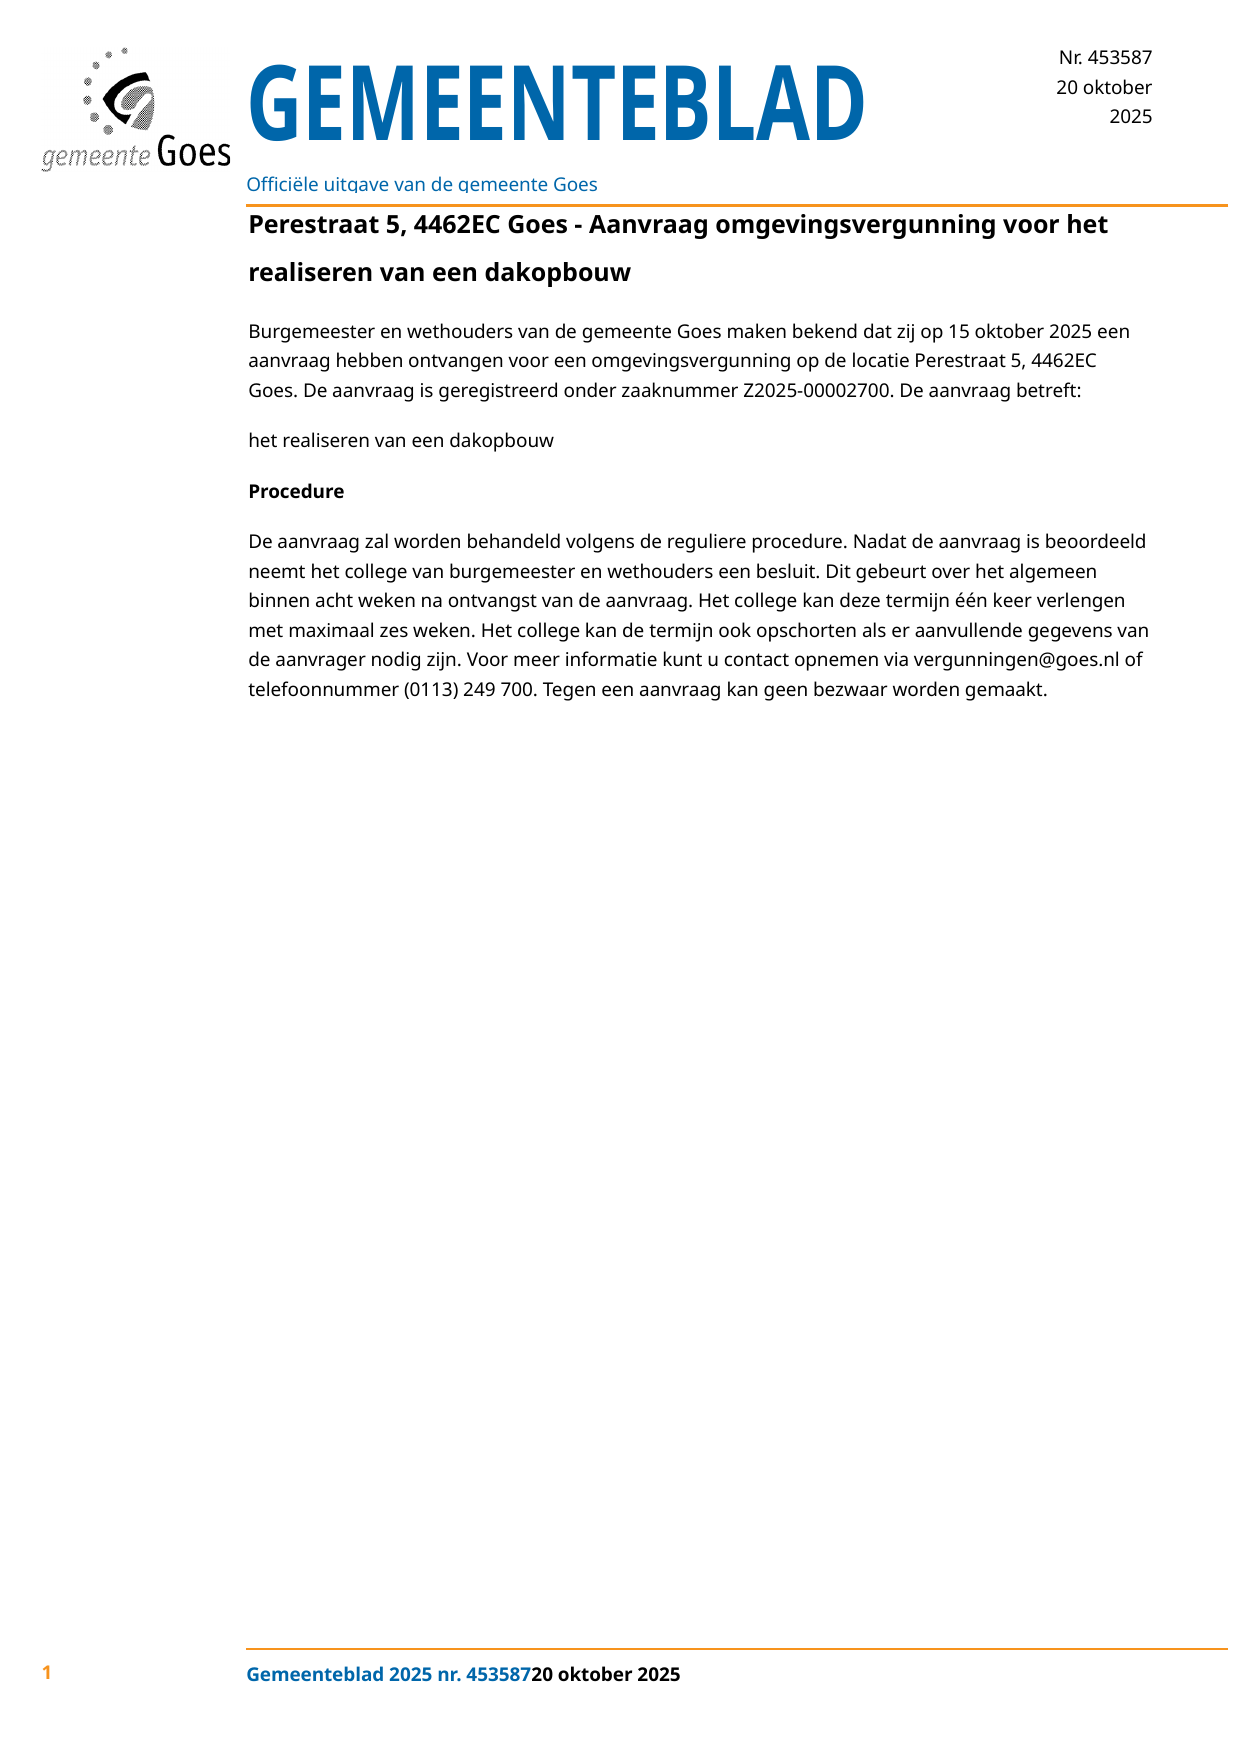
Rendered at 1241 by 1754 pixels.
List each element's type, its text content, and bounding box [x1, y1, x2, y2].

text Procedure [248, 478, 1152, 504]
text het realiseren van een dakopbouw [248, 427, 1152, 453]
picture [41, 47, 231, 172]
text Burgemeester en wethouders van de gemeente Goes maken bekend dat zij op 15 oktober 2025 een aanvraag hebben ontvangen voor een omgevingsvergunning op de locatie Perestraat 5, 4462EC Goes. De aanvraag is geregistreerd onder zaaknummer Z2025-00002700. De aanvraag betreft: [248, 318, 1152, 403]
text De aanvraag zal worden behandeld volgens de reguliere procedure. Nadat de aanvraag is beoordeeld neemt het college van burgemeester en wethouders een besluit. Dit gebeurt over het algemeen binnen acht weken na ontvangst van de aanvraag. Het college kan deze termijn één keer verlengen met maximaal zes weken. Het college kan de termijn ook opschorten als er aanvullende gegevens van de aanvrager nodig zijn. Voor meer informatie kunt u contact opnemen via vergunningen@goes.nl of telefoonnummer (0113) 249 700. Tegen een aanvraag kan geen bezwaar worden gemaakt. [248, 528, 1152, 702]
text Perestraat 5, 4462EC Goes - Aanvraag omgevingsvergunning voor het realiseren van een dakopbouw [248, 207, 1152, 288]
